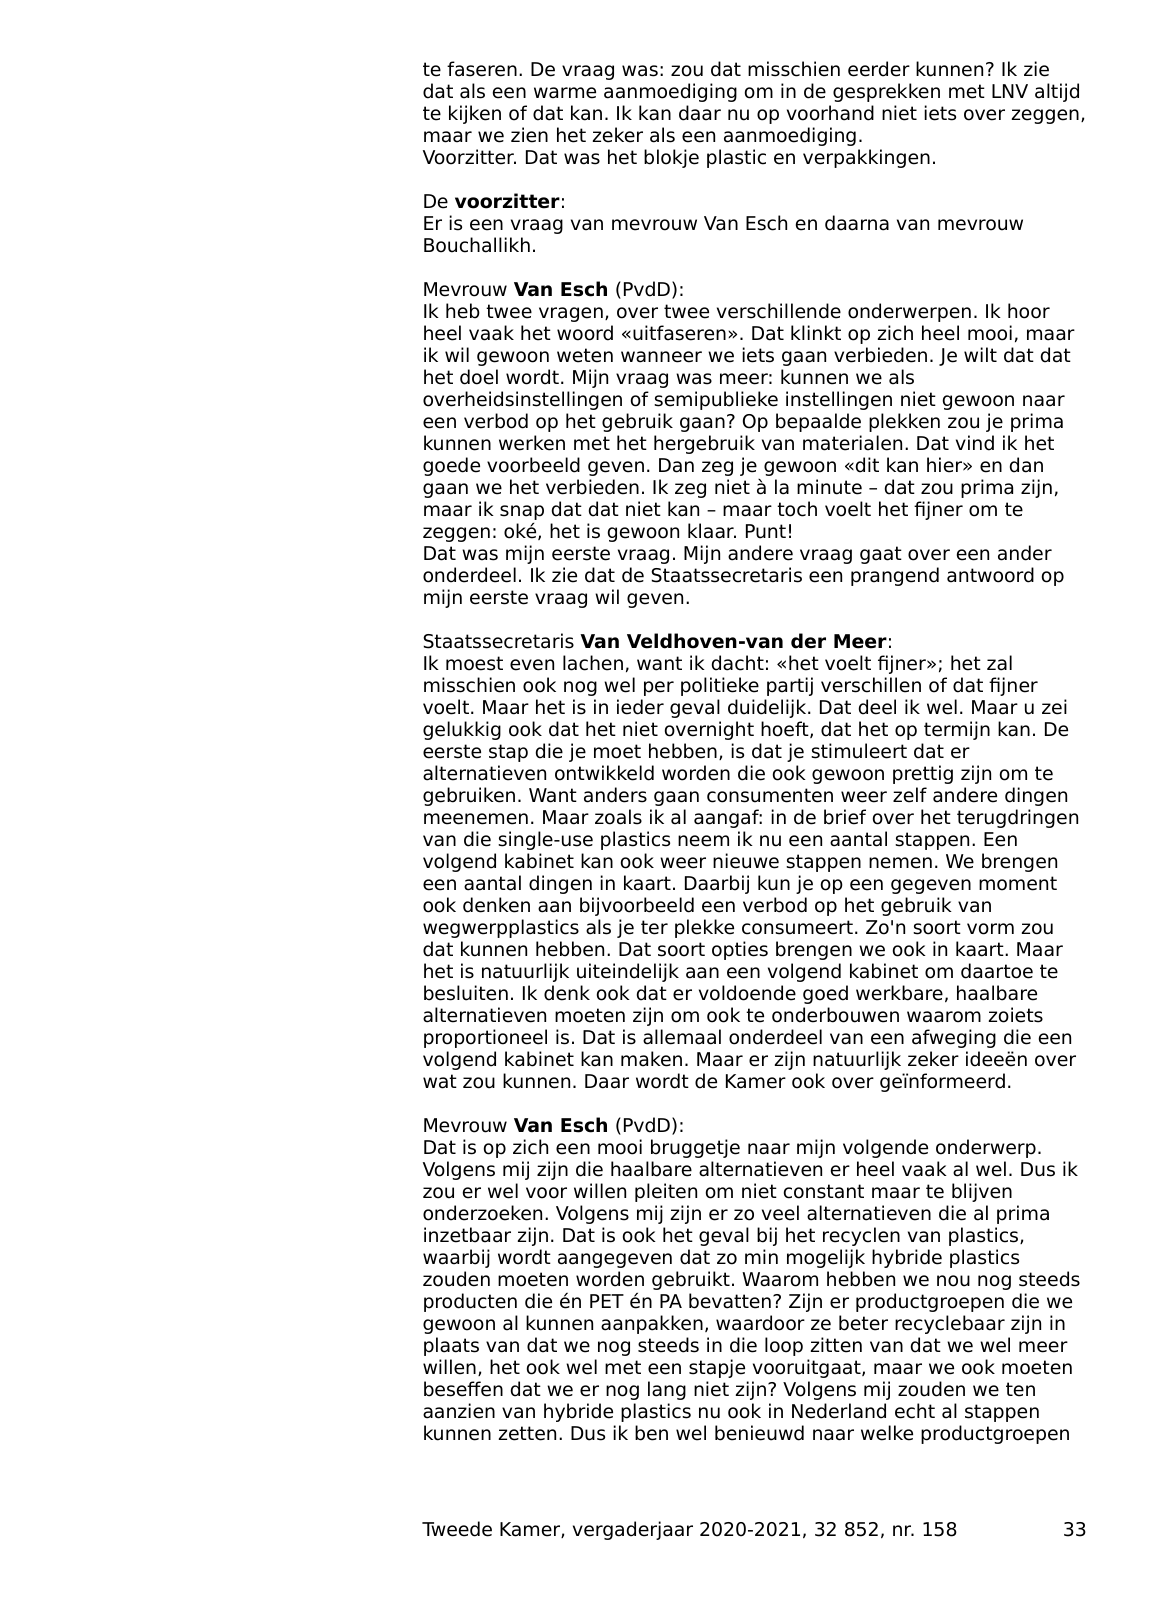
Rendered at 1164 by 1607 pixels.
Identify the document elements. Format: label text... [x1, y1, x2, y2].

text te faseren. De vraag was: zou dat misschien eerder kunnen? Ik zie dat als een warme aanmoediging om in de gesprekken met LNV altijd te kijken of dat kan. Ik kan daar nu op voorhand niet iets over zeggen, maar we zien het zeker als een aanmoediging. [422, 59, 1087, 147]
text Dat was mijn eerste vraag. Mijn andere vraag gaat over een ander onderdeel. Ik zie dat de Staatssecretaris een prangend antwoord op mijn eerste vraag wil geven. [422, 543, 1087, 609]
text Er is een vraag van mevrouw Van Esch en daarna van mevrouw Bouchallikh. [422, 213, 1087, 257]
text Mevrouw Van Esch (PvdD): [422, 1115, 1087, 1137]
text Dat is op zich een mooi bruggetje naar mijn volgende onderwerp. Volgens mij zijn die haalbare alternatieven er heel vaak al wel. Dus ik zou er wel voor willen pleiten om niet constant maar te blijven onderzoeken. Volgens mij zijn er zo veel alternatieven die al prima inzetbaar zijn. Dat is ook het geval bij het recyclen van plastics, waarbij wordt aangegeven dat zo min mogelijk hybride plastics zouden moeten worden gebruikt. Waarom hebben we nou nog steeds producten die én PET én PA bevatten? Zijn er productgroepen die we gewoon al kunnen aanpakken, waardoor ze beter recyclebaar zijn in plaats van dat we nog steeds in die loop zitten van dat we wel meer willen, het ook wel met een stapje vooruitgaat, maar we ook moeten beseffen dat we er nog lang niet zijn? Volgens mij zouden we ten aanzien van hybride plastics nu ook in Nederland echt al stappen kunnen zetten. Dus ik ben wel benieuwd naar welke productgroepen [422, 1137, 1087, 1444]
text Staatssecretaris Van Veldhoven-van der Meer: [422, 631, 1087, 653]
text Voorzitter. Dat was het blokje plastic en verpakkingen. [422, 147, 1087, 169]
text Ik moest even lachen, want ik dacht: «het voelt fijner»; het zal misschien ook nog wel per politieke partij verschillen of dat fijner voelt. Maar het is in ieder geval duidelijk. Dat deel ik wel. Maar u zei gelukkig ook dat het niet overnight hoeft, dat het op termijn kan. De eerste stap die je moet hebben, is dat je stimuleert dat er alternatieven ontwikkeld worden die ook gewoon prettig zijn om te gebruiken. Want anders gaan consumenten weer zelf andere dingen meenemen. Maar zoals ik al aangaf: in de brief over het terugdringen van die single-use plastics neem ik nu een aantal stappen. Een volgend kabinet kan ook weer nieuwe stappen nemen. We brengen een aantal dingen in kaart. Daarbij kun je op een gegeven moment ook denken aan bijvoorbeeld een verbod op het gebruik van wegwerpplastics als je ter plekke consumeert. Zo'n soort vorm zou dat kunnen hebben. Dat soort opties brengen we ook in kaart. Maar het is natuurlijk uiteindelijk aan een volgend kabinet om daartoe te besluiten. Ik denk ook dat er voldoende goed werkbare, haalbare alternatieven moeten zijn om ook te onderbouwen waarom zoiets proportioneel is. Dat is allemaal onderdeel van een afweging die een volgend kabinet kan maken. Maar er zijn natuurlijk zeker ideeën over wat zou kunnen. Daar wordt de Kamer ook over geïnformeerd. [422, 653, 1087, 1093]
text Ik heb twee vragen, over twee verschillende onderwerpen. Ik hoor heel vaak het woord «uitfaseren». Dat klinkt op zich heel mooi, maar ik wil gewoon weten wanneer we iets gaan verbieden. Je wilt dat dat het doel wordt. Mijn vraag was meer: kunnen we als overheidsinstellingen of semipublieke instellingen niet gewoon naar een verbod op het gebruik gaan? Op bepaalde plekken zou je prima kunnen werken met het hergebruik van materialen. Dat vind ik het goede voorbeeld geven. Dan zeg je gewoon «dit kan hier» en dan gaan we het verbieden. Ik zeg niet à la minute – dat zou prima zijn, maar ik snap dat dat niet kan – maar toch voelt het fijner om te zeggen: oké, het is gewoon klaar. Punt! [422, 301, 1087, 543]
text Mevrouw Van Esch (PvdD): [422, 279, 1087, 301]
text De voorzitter: [422, 191, 1087, 213]
